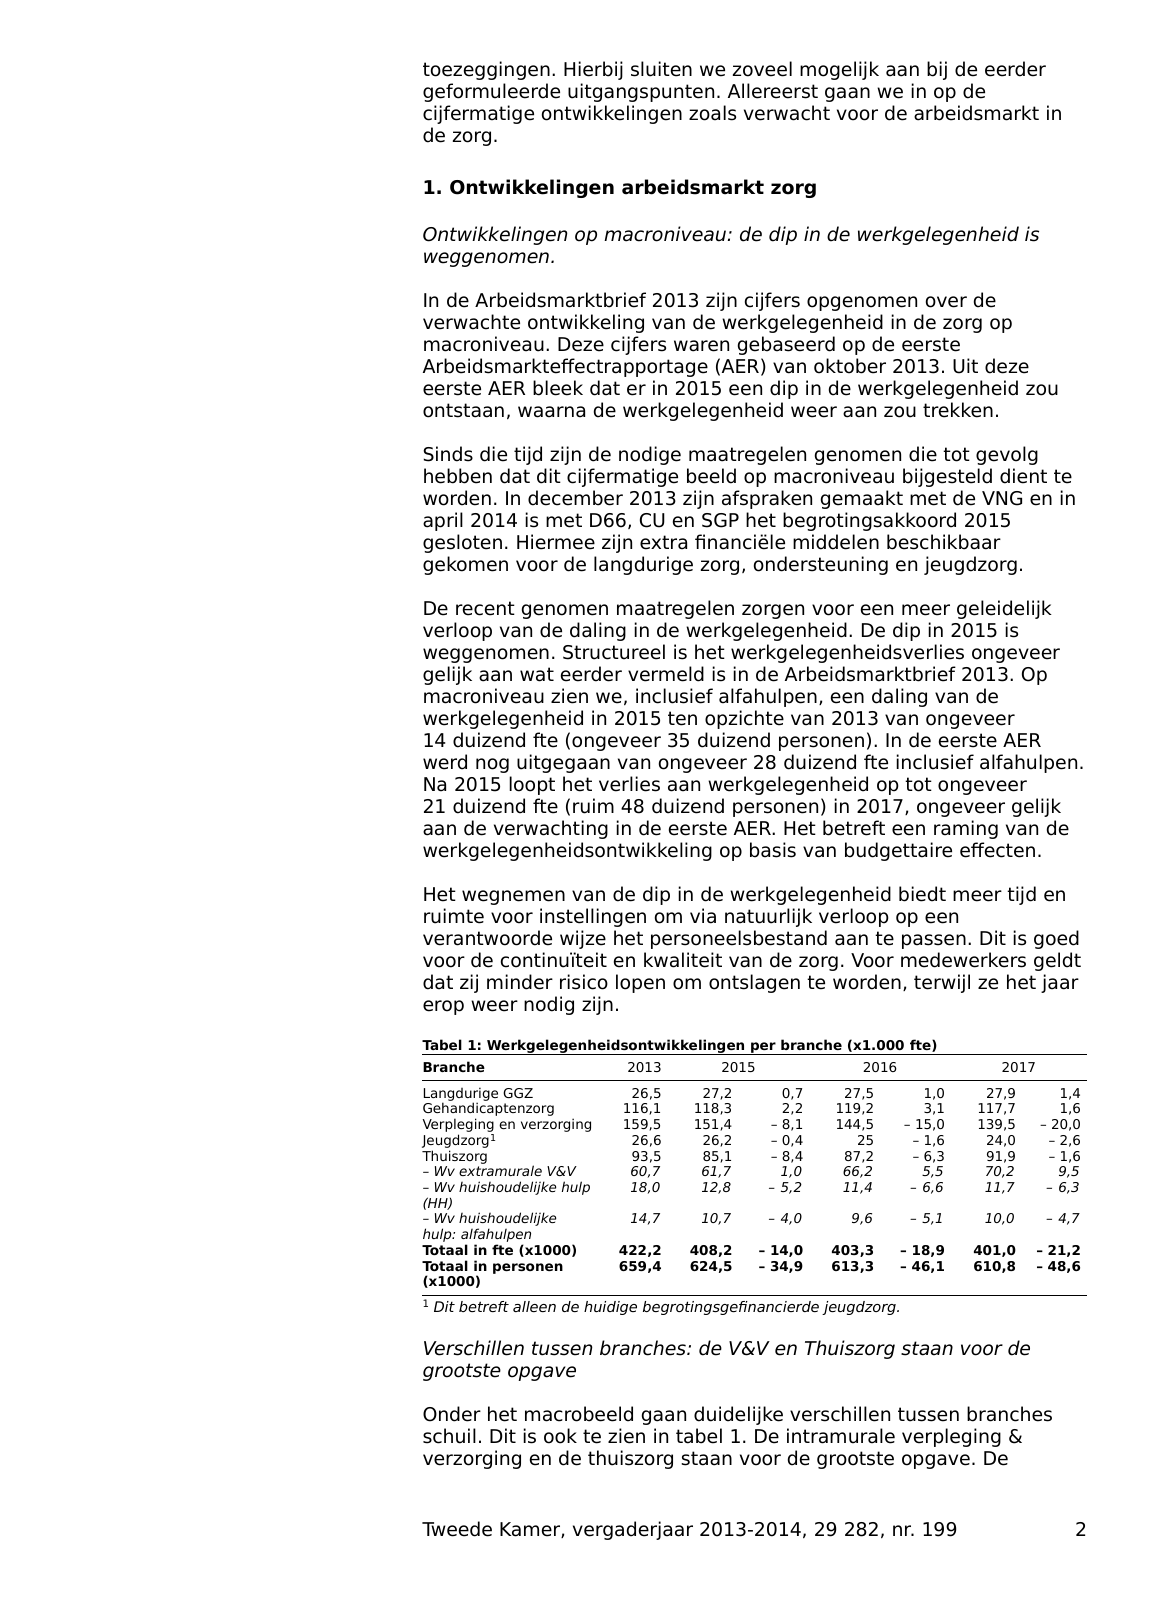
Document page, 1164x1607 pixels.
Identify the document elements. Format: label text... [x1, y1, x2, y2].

table_cell 1,4 [1022, 1081, 1087, 1101]
table_cell 87,2 [809, 1149, 880, 1164]
table_cell 9,6 [809, 1211, 880, 1243]
table_cell 27,9 [951, 1081, 1022, 1101]
table_cell – 34,9 [738, 1259, 809, 1295]
table_cell 18,0 [596, 1180, 667, 1211]
table_cell 14,7 [596, 1211, 667, 1243]
table_cell – 0,4 [738, 1133, 809, 1148]
text Het wegnemen van de dip in de werkgelegenheid biedt meer tijd en ruimte voor instellingen om via natuurlijk verloop op een verantwoorde wijze het personeelsbestand aan te passen. Dit is goed voor de continuïteit en kwaliteit van de zorg. Voor medewerkers geldt dat zij minder risico lopen om ontslagen te worden, terwijl ze het jaar erop weer nodig zijn. [422, 884, 1087, 1016]
table_cell 93,5 [596, 1149, 667, 1164]
subtitle Ontwikkelingen op macroniveau: de dip in de werkgelegenheid is weggenomen. [422, 224, 1087, 268]
table_cell 1,0 [738, 1164, 809, 1180]
table_cell 3,1 [880, 1101, 951, 1117]
table_cell Totaal in fte (x1000) [422, 1243, 596, 1258]
table_cell 9,5 [1022, 1164, 1087, 1180]
table_cell 2017 [951, 1055, 1087, 1080]
table_cell 2016 [809, 1055, 951, 1080]
table_cell 91,9 [951, 1149, 1022, 1164]
table_cell – 15,0 [880, 1117, 951, 1133]
table_cell 624,5 [667, 1259, 738, 1295]
table_cell 11,4 [809, 1180, 880, 1211]
table_cell 403,3 [809, 1243, 880, 1258]
table_cell Verpleging en verzorging [422, 1117, 596, 1133]
table_cell 119,2 [809, 1101, 880, 1117]
table_cell – 5,1 [880, 1211, 951, 1243]
table_cell 139,5 [951, 1117, 1022, 1133]
table_cell – 4,0 [738, 1211, 809, 1243]
table_cell 1,0 [880, 1081, 951, 1101]
table_cell 1 Dit betreft alleen de huidige begrotingsgefinancierde jeugdzorg. [422, 1296, 1087, 1316]
table_cell – 8,4 [738, 1149, 809, 1164]
table_cell Jeugdzorg1 [422, 1133, 596, 1148]
table_header Tabel 1: Werkgelegenheidsontwikkelingen per branche (x1.000 fte) [422, 1038, 1087, 1054]
table_cell 408,2 [667, 1243, 738, 1258]
table_cell 26,6 [596, 1133, 667, 1148]
table_cell – 46,1 [880, 1259, 951, 1295]
table_cell 25 [809, 1133, 880, 1148]
text Sinds die tijd zijn de nodige maatregelen genomen die tot gevolg hebben dat dit cijfermatige beeld op macroniveau bijgesteld dient te worden. In december 2013 zijn afspraken gemaakt met de VNG en in april 2014 is met D66, CU en SGP het begrotingsakkoord 2015 gesloten. Hiermee zijn extra financiële middelen beschikbaar gekomen voor de langdurige zorg, ondersteuning en jeugdzorg. [422, 444, 1087, 576]
text De recent genomen maatregelen zorgen voor een meer geleidelijk verloop van de daling in de werkgelegenheid. De dip in 2015 is weggenomen. Structureel is het werkgelegenheidsverlies ongeveer gelijk aan wat eerder vermeld is in de Arbeidsmarktbrief 2013. Op macroniveau zien we, inclusief alfahulpen, een daling van de werkgelegenheid in 2015 ten opzichte van 2013 van ongeveer 14 duizend fte (ongeveer 35 duizend personen). In de eerste AER werd nog uitgegaan van ongeveer 28 duizend fte inclusief alfahulpen. Na 2015 loopt het verlies aan werkgelegenheid op tot ongeveer 21 duizend fte (ruim 48 duizend personen) in 2017, ongeveer gelijk aan de verwachting in de eerste AER. Het betreft een raming van de werkgelegenheidsontwikkeling op basis van budgettaire effecten. [422, 598, 1087, 862]
table_cell Branche [422, 1055, 596, 1080]
table_cell Totaal in personen (x1000) [422, 1259, 596, 1295]
table_cell – Wv extramurale V&V [422, 1164, 596, 1180]
table_cell – Wv huishoudelijke hulp (HH) [422, 1180, 596, 1211]
table_cell 151,4 [667, 1117, 738, 1133]
subtitle 1. Ontwikkelingen arbeidsmarkt zorg [422, 177, 1087, 199]
table_cell 26,5 [596, 1081, 667, 1101]
table_cell 27,5 [809, 1081, 880, 1101]
table_cell 118,3 [667, 1101, 738, 1117]
table_cell 66,2 [809, 1164, 880, 1180]
table_cell 11,7 [951, 1180, 1022, 1211]
table_cell 2013 [596, 1055, 667, 1080]
table_cell 144,5 [809, 1117, 880, 1133]
table_cell – 18,9 [880, 1243, 951, 1258]
table_cell 27,2 [667, 1081, 738, 1101]
table_cell 659,4 [596, 1259, 667, 1295]
table_cell 2015 [667, 1055, 809, 1080]
table_cell – 6,3 [1022, 1180, 1087, 1211]
table_cell 613,3 [809, 1259, 880, 1295]
table_cell – 6,3 [880, 1149, 951, 1164]
table_cell – 4,7 [1022, 1211, 1087, 1243]
table_cell – 6,6 [880, 1180, 951, 1211]
table_cell 12,8 [667, 1180, 738, 1211]
table_cell – 8,1 [738, 1117, 809, 1133]
table_cell – 1,6 [1022, 1149, 1087, 1164]
table_cell 2,2 [738, 1101, 809, 1117]
table_cell – 5,2 [738, 1180, 809, 1211]
subtitle Verschillen tussen branches: de V&V en Thuiszorg staan voor de grootste opgave [422, 1338, 1087, 1382]
table_cell 116,1 [596, 1101, 667, 1117]
table_cell 117,7 [951, 1101, 1022, 1117]
table_cell 159,5 [596, 1117, 667, 1133]
table_cell 10,0 [951, 1211, 1022, 1243]
table_cell 422,2 [596, 1243, 667, 1258]
table_cell 5,5 [880, 1164, 951, 1180]
text Onder het macrobeeld gaan duidelijke verschillen tussen branches schuil. Dit is ook te zien in tabel 1. De intramurale verpleging & verzorging en de thuiszorg staan voor de grootste opgave. De [422, 1404, 1087, 1470]
table_cell 85,1 [667, 1149, 738, 1164]
table_cell – 2,6 [1022, 1133, 1087, 1148]
table_cell Langdurige GGZ [422, 1081, 596, 1101]
table_cell – 20,0 [1022, 1117, 1087, 1133]
table_cell 401,0 [951, 1243, 1022, 1258]
table_cell – 48,6 [1022, 1259, 1087, 1295]
table_cell 1,6 [1022, 1101, 1087, 1117]
table_cell Thuiszorg [422, 1149, 596, 1164]
text In de Arbeidsmarktbrief 2013 zijn cijfers opgenomen over de verwachte ontwikkeling van de werkgelegenheid in de zorg op macroniveau. Deze cijfers waren gebaseerd op de eerste Arbeidsmarkteffectrapportage (AER) van oktober 2013. Uit deze eerste AER bleek dat er in 2015 een dip in de werkgelegenheid zou ontstaan, waarna de werkgelegenheid weer aan zou trekken. [422, 290, 1087, 422]
table_cell Gehandicaptenzorg [422, 1101, 596, 1117]
table_cell – 1,6 [880, 1133, 951, 1148]
table_cell – 21,2 [1022, 1243, 1087, 1258]
table_cell 10,7 [667, 1211, 738, 1243]
table_cell 60,7 [596, 1164, 667, 1180]
table_cell 26,2 [667, 1133, 738, 1148]
text toezeggingen. Hierbij sluiten we zoveel mogelijk aan bij de eerder geformuleerde uitgangspunten. Allereerst gaan we in op de cijfermatige ontwikkelingen zoals verwacht voor de arbeidsmarkt in de zorg. [422, 59, 1087, 147]
table_cell 0,7 [738, 1081, 809, 1101]
table_cell 70,2 [951, 1164, 1022, 1180]
table_cell – Wv huishoudelijke hulp: alfahulpen [422, 1211, 596, 1243]
table_cell 24,0 [951, 1133, 1022, 1148]
table_cell 61,7 [667, 1164, 738, 1180]
table_cell – 14,0 [738, 1243, 809, 1258]
table_cell 610,8 [951, 1259, 1022, 1295]
